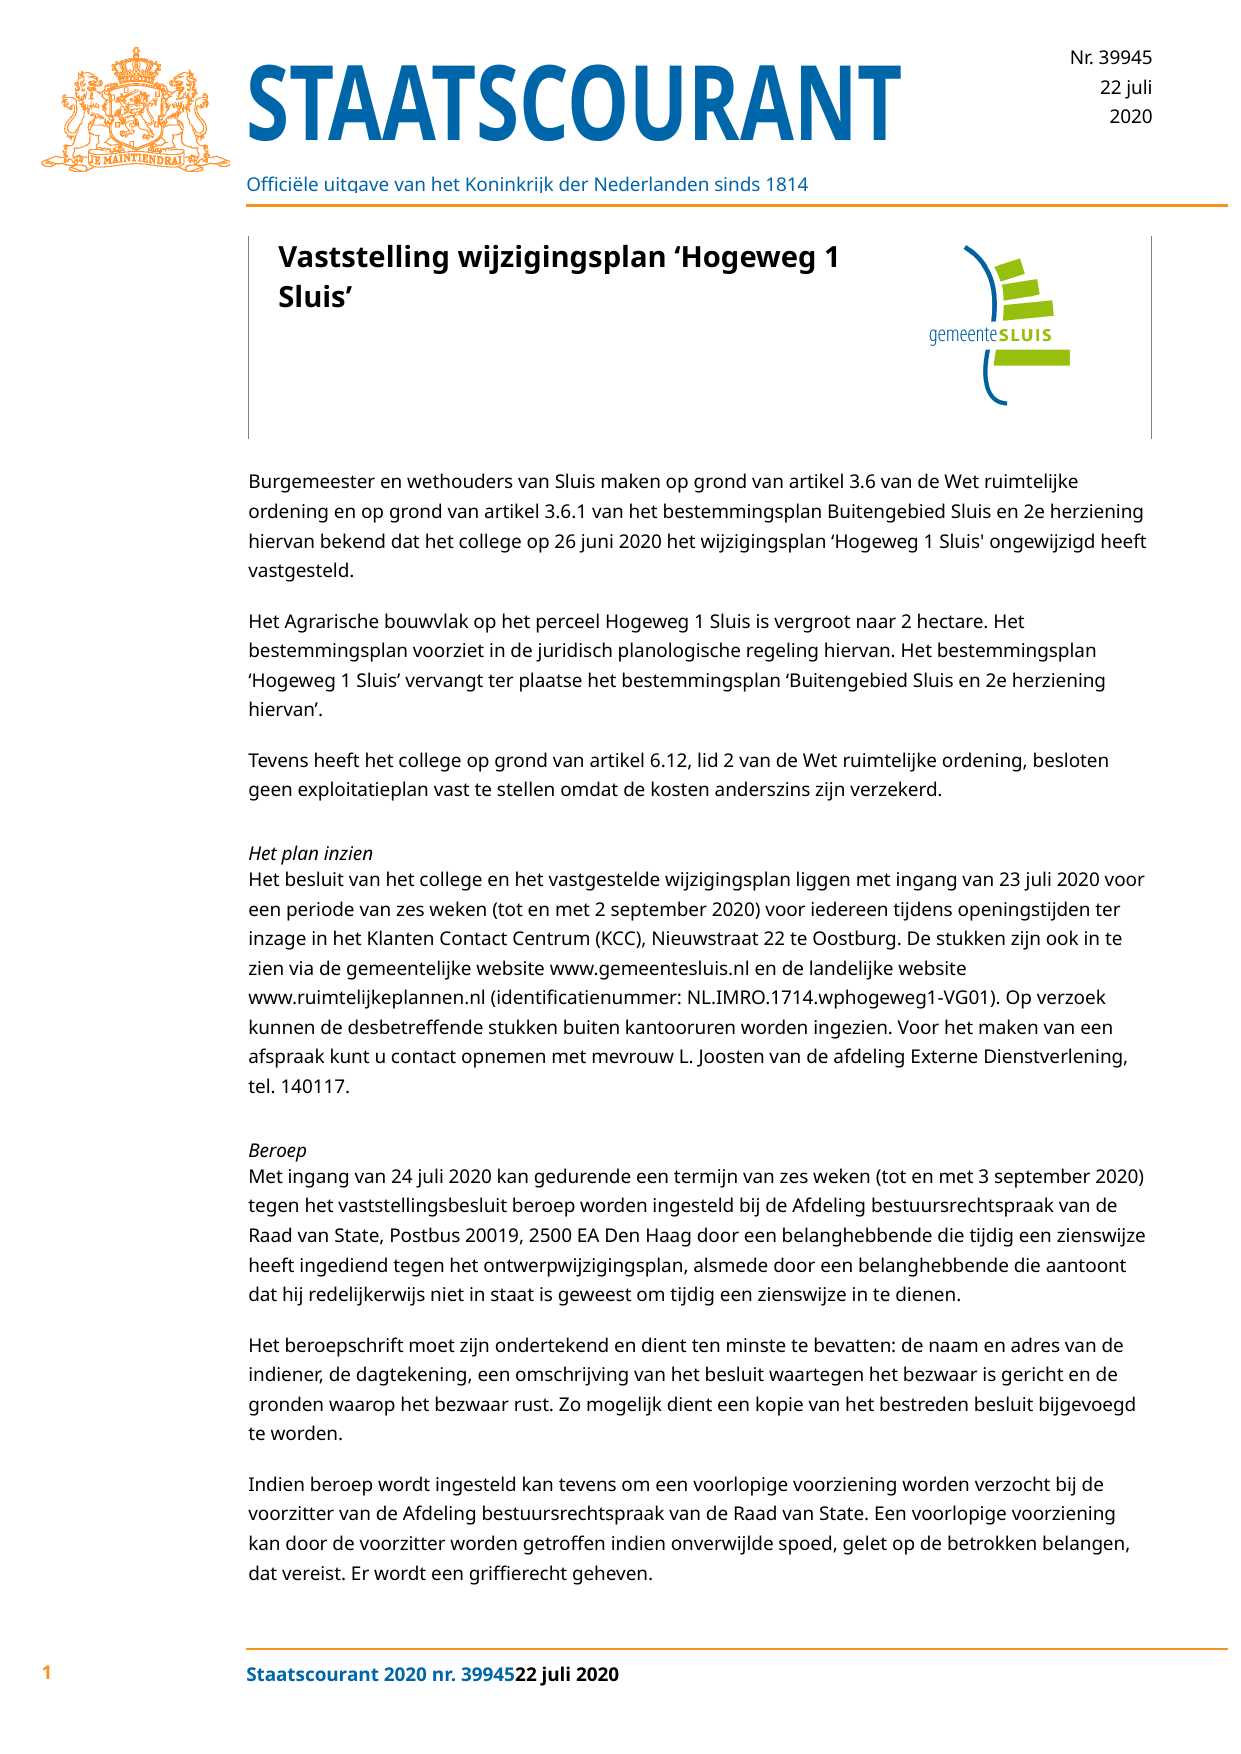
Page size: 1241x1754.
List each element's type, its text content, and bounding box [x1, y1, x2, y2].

table_header [850, 414, 1151, 439]
text Burgemeester en wethouders van Sluis maken op grond van artikel 3.6 van de Wet ruimtelijke ordening en op grond van artikel 3.6.1 van het bestemmingsplan Buitengebied Sluis en 2e herziening hiervan bekend dat het college op 26 juni 2020 het wijzigingsplan ‘Hogeweg 1 Sluis' ongewijzigd heeft vastgesteld. [248, 469, 1152, 583]
text Het plan inzien [248, 841, 1152, 866]
text Indien beroep wordt ingesteld kan tevens om een voorlopige voorziening worden verzocht bij de voorzitter van de Afdeling bestuursrechtspraak van de Raad van State. Een voorlopige voorziening kan door de voorzitter worden getroffen indien onverwijlde spoed, gelet op de betrokken belangen, dat vereist. Er wordt een griffierecht geheven. [248, 1471, 1152, 1585]
picture [41, 47, 231, 172]
table_header [850, 236, 912, 413]
text Het besluit van het college en het vastgestelde wijzigingsplan liggen met ingang van 23 juli 2020 voor een periode van zes weken (tot en met 2 september 2020) voor iedereen tijdens openingstijden ter inzage in het Klanten Contact Centrum (KCC), Nieuwstraat 22 te Oostburg. De stukken zijn ook in te zien via de gemeentelijke website www.gemeentesluis.nl en de landelijke website www.ruimtelijkeplannen.nl (identificatienummer: NL.IMRO.1714.wphogeweg1-VG01). Op verzoek kunnen de desbetreffende stukken buiten kantooruren worden ingezien. Voor het maken van een afspraak kunt u contact opnemen met mevrouw L. Joosten van de afdeling Externe Dienstverlening, tel. 140117. [248, 866, 1152, 1099]
text Beroep [248, 1137, 1152, 1163]
table_header [1090, 236, 1151, 413]
text Het beroepschrift moet zijn ondertekend en dient ten minste te bevatten: de naam en adres van de indiener, de dagtekening, een omschrijving van het besluit waartegen het bezwaar is gericht en de gronden waarop het bezwaar rust. Zo mogelijk dient een kopie van het bestreden besluit bijgevoegd te worden. [248, 1332, 1152, 1446]
text Het Agrarische bouwvlak op het perceel Hogeweg 1 Sluis is vergroot naar 2 hectare. Het bestemmingsplan voorziet in de juridisch planologische regeling hiervan. Het bestemmingsplan ‘Hogeweg 1 Sluis’ vervangt ter plaatse het bestemmingsplan ‘Buitengebied Sluis en 2e herziening hiervan’. [248, 608, 1152, 722]
text Tevens heeft het college op grond van artikel 6.12, lid 2 van de Wet ruimtelijke ordening, besloten geen exploitatieplan vast te stellen omdat de kosten anderszins zijn verzekerd. [248, 747, 1152, 802]
picture [912, 236, 1090, 414]
table_header Vaststelling wijzigingsplan ‘Hogeweg 1 Sluis’ [249, 236, 850, 439]
text Met ingang van 24 juli 2020 kan gedurende een termijn van zes weken (tot en met 3 september 2020) tegen het vaststellingsbesluit beroep worden ingesteld bij de Afdeling bestuursrechtspraak van de Raad van State, Postbus 20019, 2500 EA Den Haag door een belanghebbende die tijdig een zienswijze heeft ingediend tegen het ontwerpwijzigingsplan, alsmede door een belanghebbende die aantoont dat hij redelijkerwijs niet in staat is geweest om tijdig een zienswijze in te dienen. [248, 1163, 1152, 1307]
